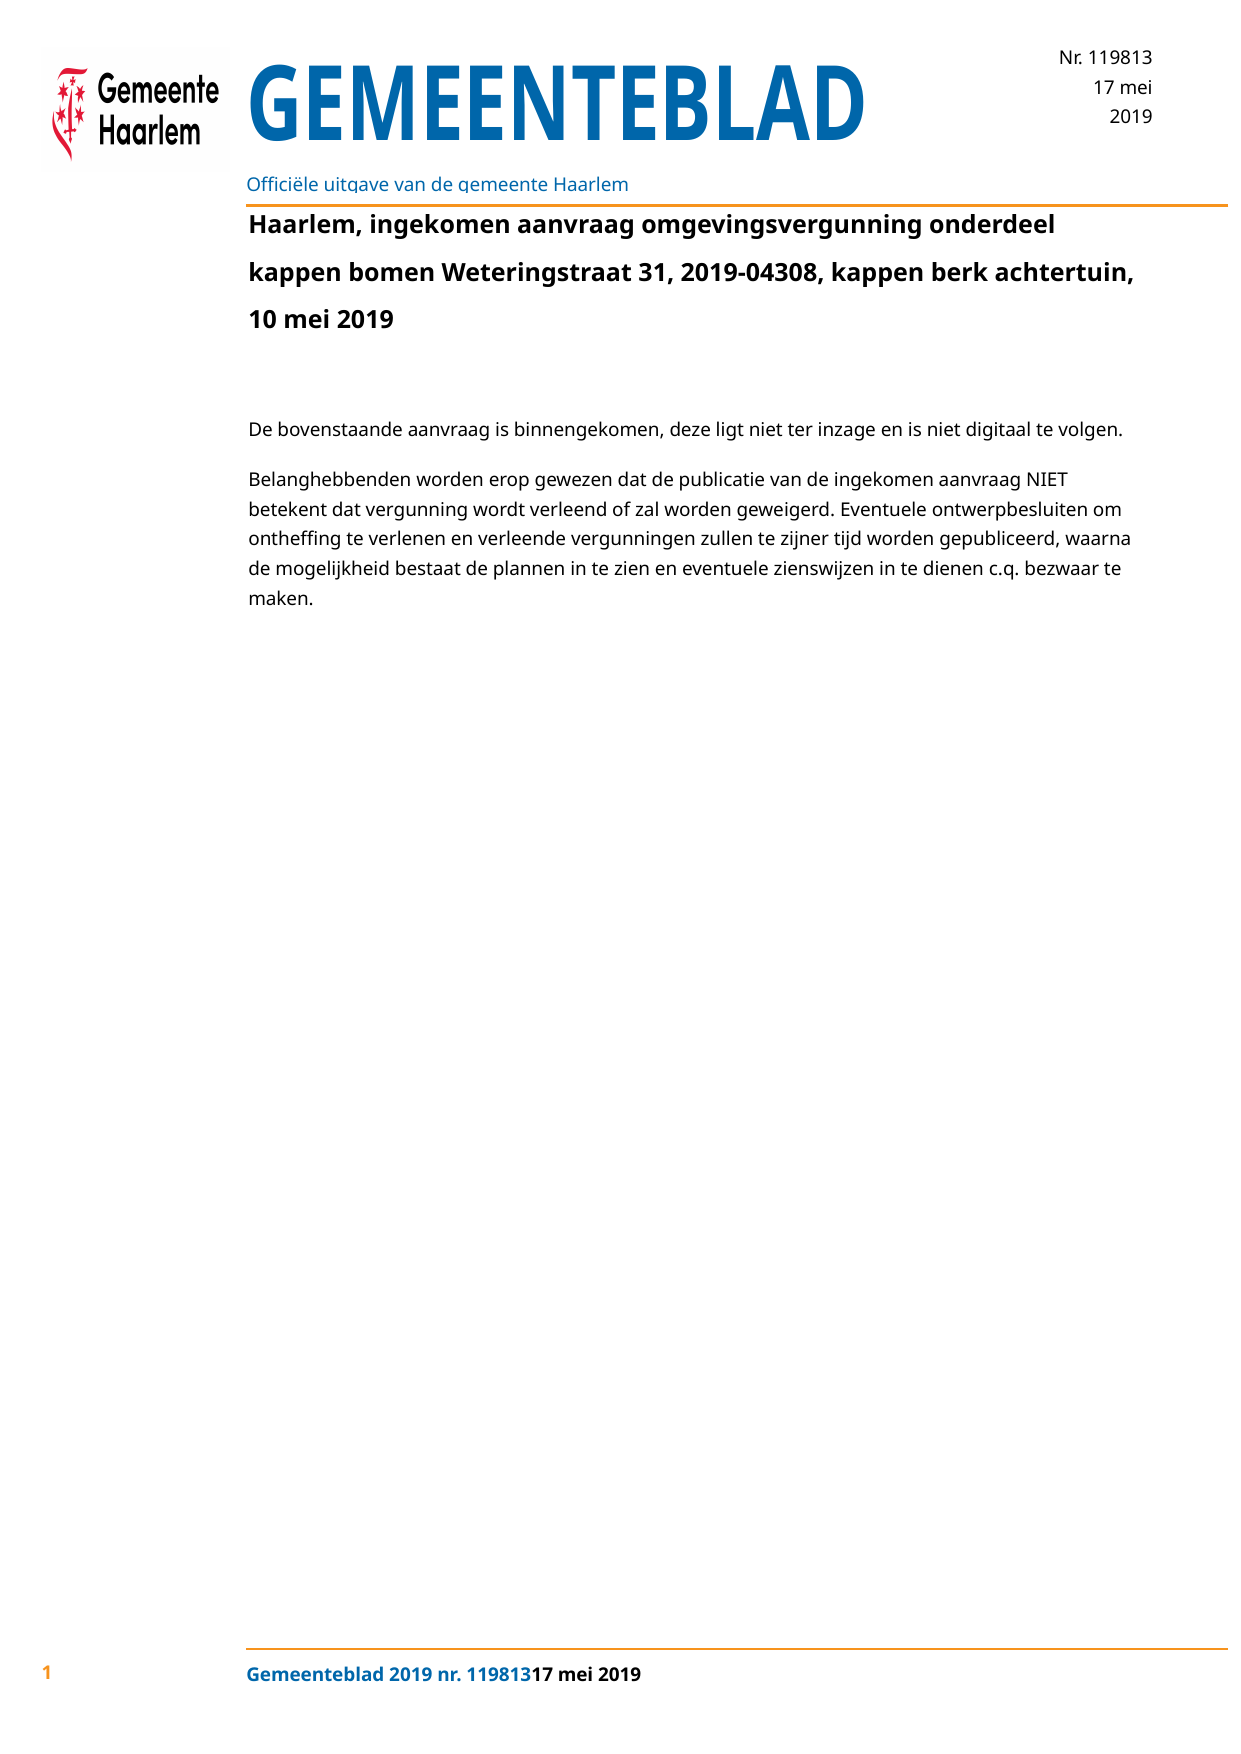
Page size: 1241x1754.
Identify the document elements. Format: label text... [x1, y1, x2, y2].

text Haarlem, ingekomen aanvraag omgevingsvergunning onderdeel kappen bomen Weteringstraat 31, 2019-04308, kappen berk achtertuin, 10 mei 2019 [248, 207, 1152, 336]
text De bovenstaande aanvraag is binnengekomen, deze ligt niet ter inzage en is niet digitaal te volgen. [248, 416, 1152, 442]
picture [41, 47, 231, 172]
text Belanghebbenden worden erop gewezen dat de publicatie van de ingekomen aanvraag NIET betekent dat vergunning wordt verleend of zal worden geweigerd. Eventuele ontwerpbesluiten om ontheffing te verlenen en verleende vergunningen zullen te zijner tijd worden gepubliceerd, waarna de mogelijkheid bestaat de plannen in te zien en eventuele zienswijzen in te dienen c.q. bezwaar te maken. [248, 466, 1152, 610]
